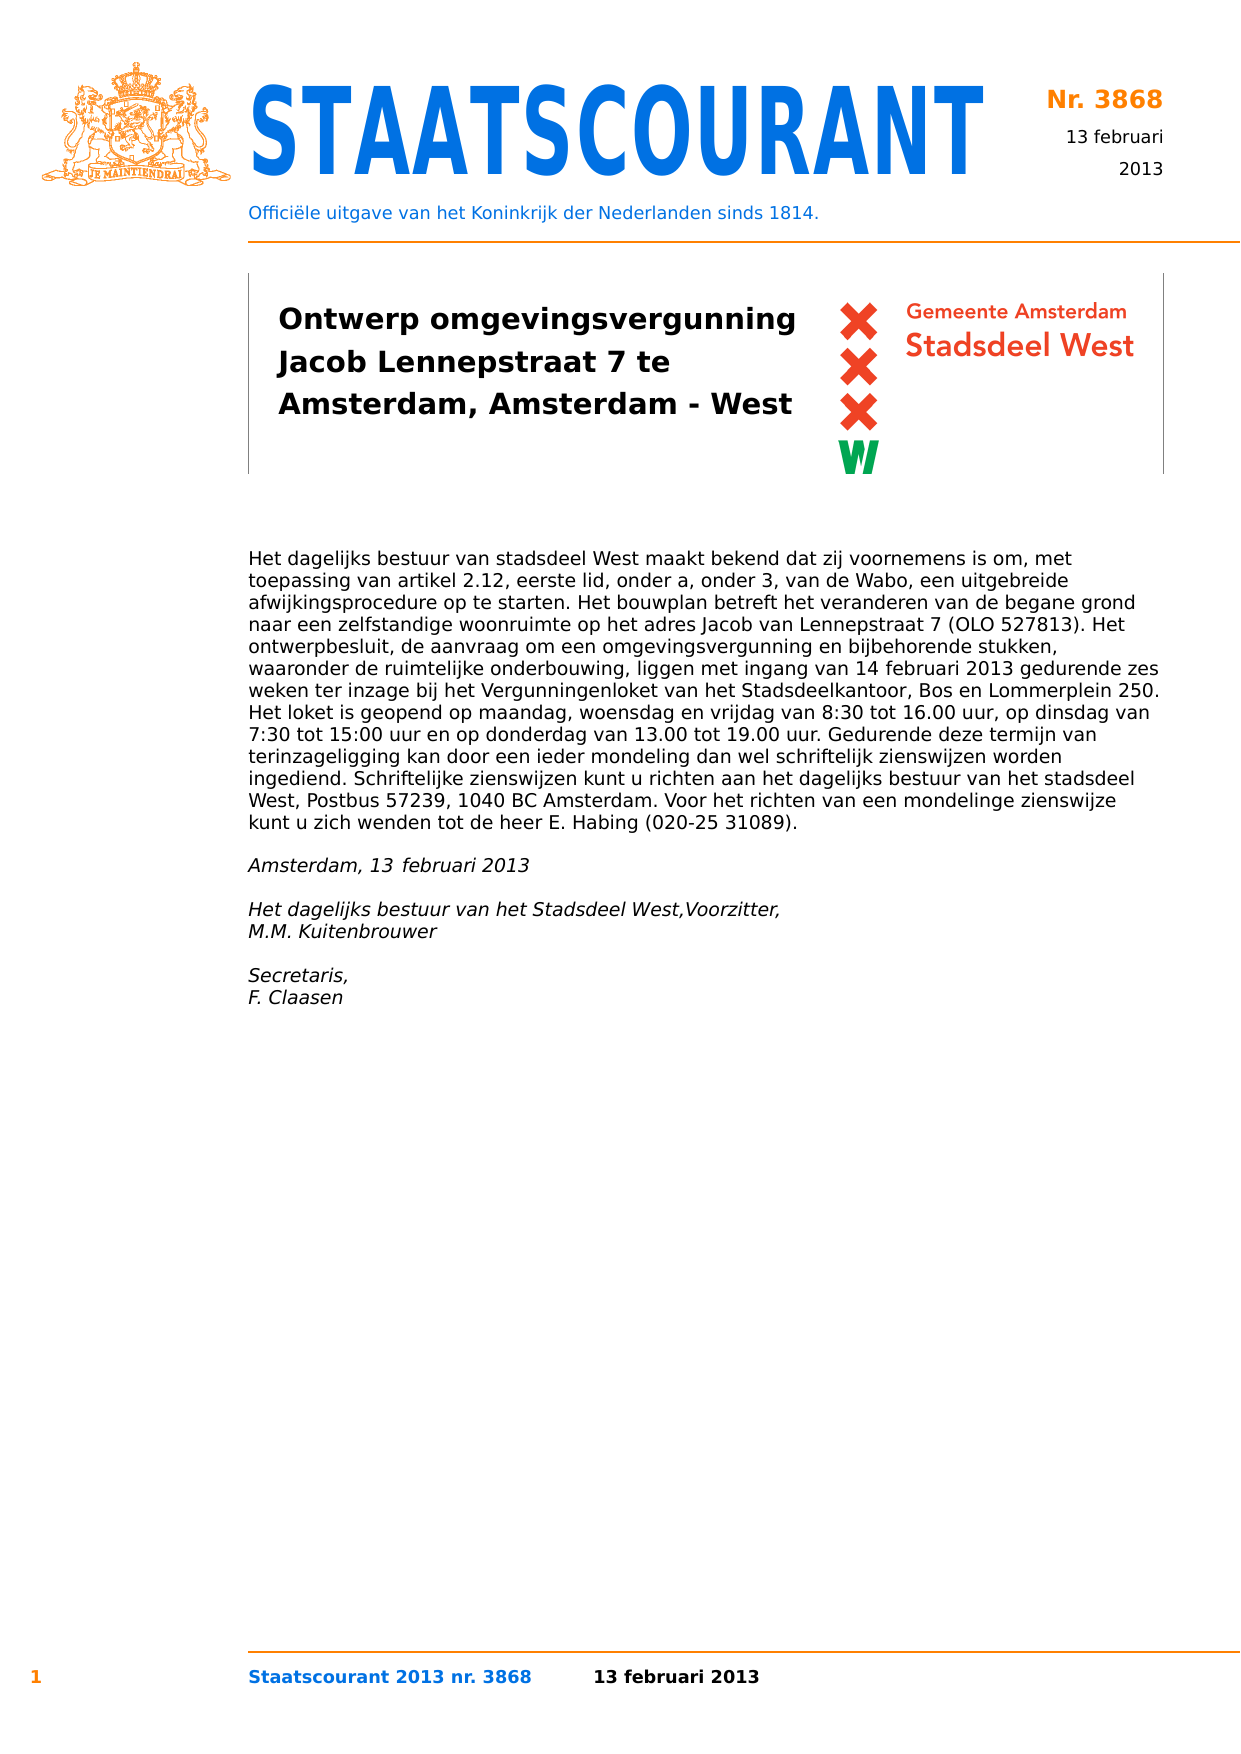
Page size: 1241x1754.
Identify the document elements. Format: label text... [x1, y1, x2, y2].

table_cell Officiële uitgave van het Koninkrijk der Nederlanden sinds 1814. [248, 203, 1240, 241]
text Secretaris, F. Claasen [248, 965, 1163, 1009]
text Het dagelijks bestuur van het Stadsdeel West,Voorzitter, M.M. Kuitenbrouwer [248, 899, 1163, 943]
table_header STAATSCOURANT [248, 62, 998, 203]
text Het dagelijks bestuur van stadsdeel West maakt bekend dat zij voornemens is om, met toepassing van artikel 2.12, eerste lid, onder a, onder 3, van de Wabo, een uitgebreide afwijkingsprocedure op te starten. Het bouwplan betreft het veranderen van de begane grond naar een zelfstandige woonruimte op het adres Jacob van Lennepstraat 7 (OLO 527813). Het ontwerpbesluit, de aanvraag om een omgevingsvergunning en bijbehorende stukken, waaronder de ruimtelijke onderbouwing, liggen met ingang van 14 februari 2013 gedurende zes weken ter inzage bij het Vergunningenloket van het Stadsdeelkantoor, Bos en Lommerplein 250. Het loket is geopend op maandag, woensdag en vrijdag van 8:30 tot 16.00 uur, op dinsdag van 7:30 tot 15:00 uur en op donderdag van 13.00 tot 19.00 uur. Gedurende deze termijn van terinzageligging kan door een ieder mondeling dan wel schriftelijk zienswijzen worden ingediend. Schriftelijke zienswijzen kunt u richten aan het dagelijks bestuur van het stadsdeel West, Postbus 57239, 1040 BC Amsterdam. Voor het richten van een mondelinge zienswijze kunt u zich wenden tot de heer E. Habing (020-25 31089). [248, 548, 1163, 833]
table_cell 2013 [998, 153, 1240, 203]
table_header [25, 62, 248, 241]
subtitle Ontwerp omgevingsvergunning Jacob Lennepstraat 7 te Amsterdam, Amsterdam - West [249, 273, 1163, 474]
table_header Nr. 3868 [998, 62, 1240, 121]
text Amsterdam, 13 februari 2013 [248, 855, 1163, 877]
picture [838, 302, 1134, 474]
table_cell 13 februari [998, 121, 1240, 153]
picture [41, 62, 231, 186]
